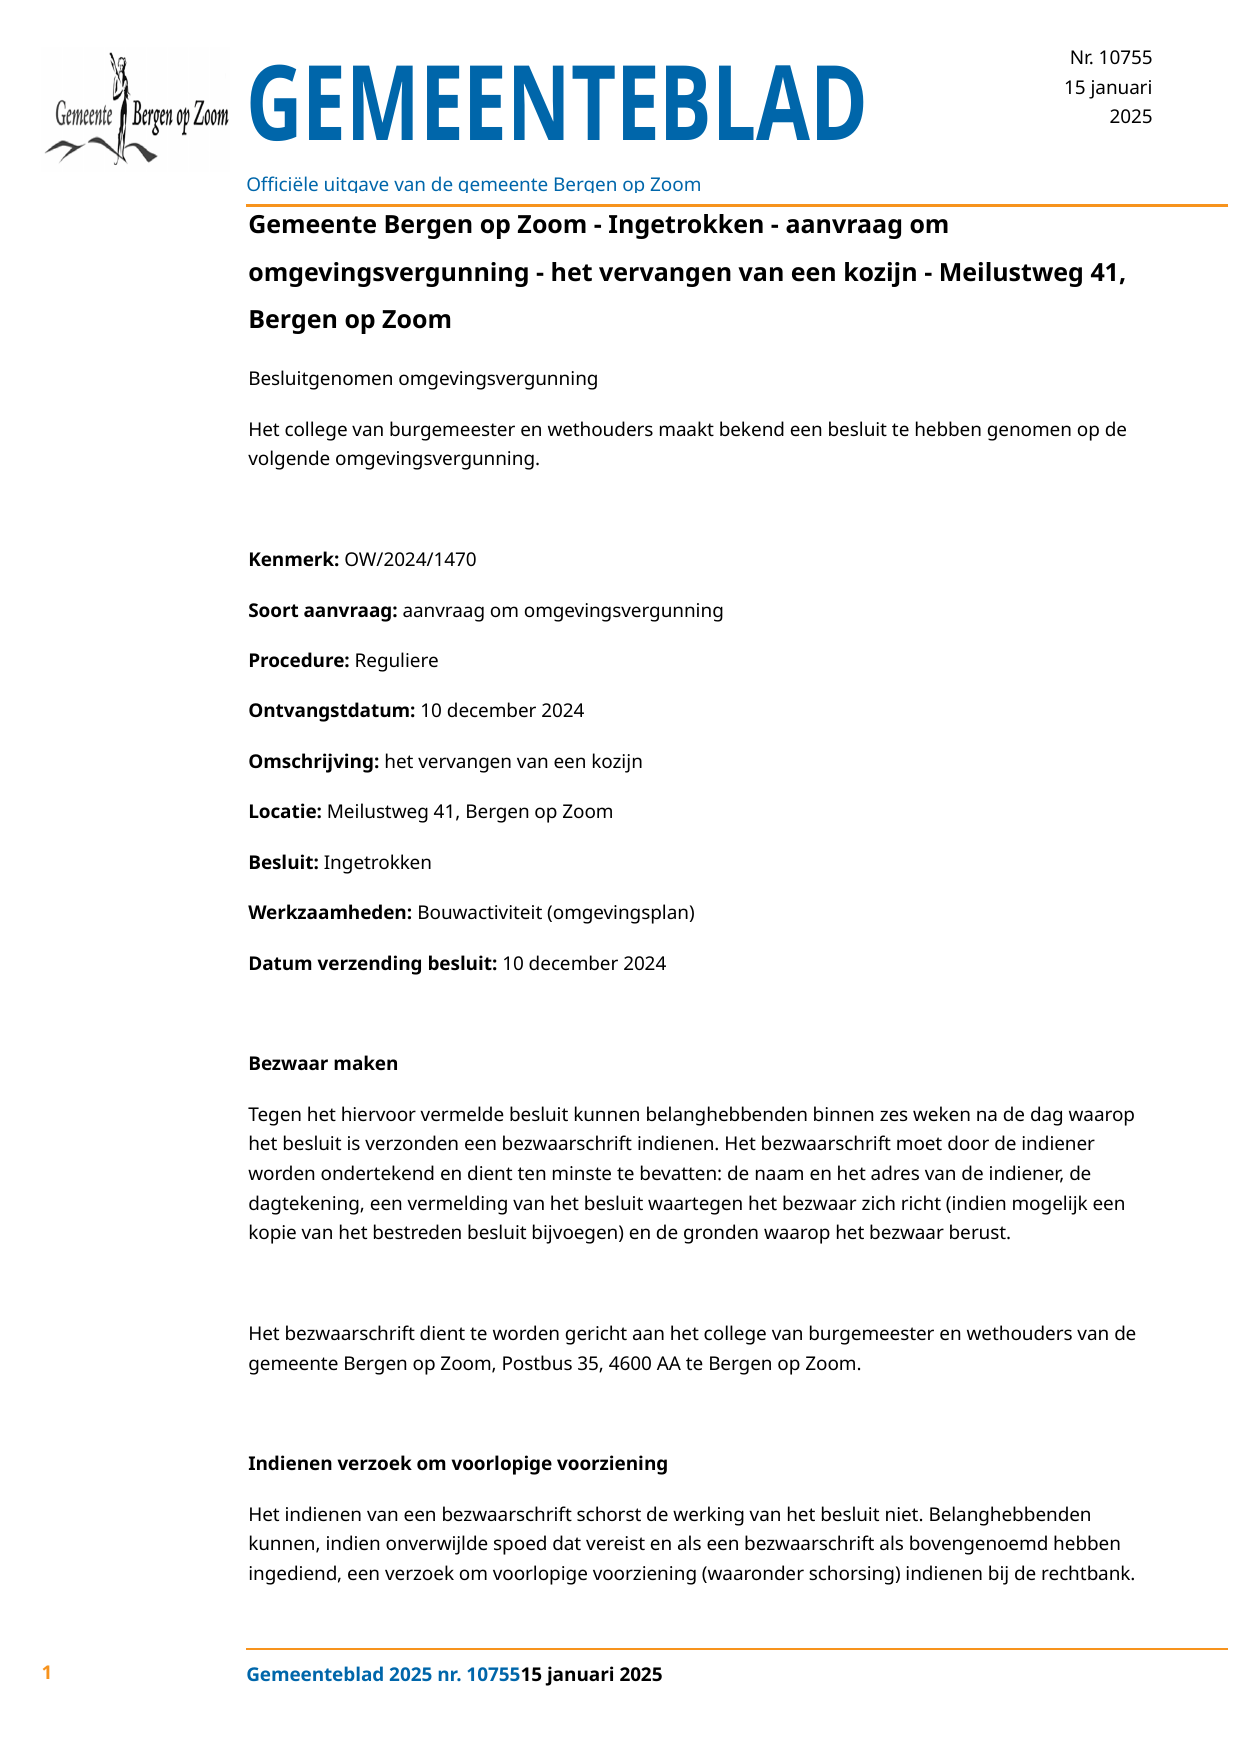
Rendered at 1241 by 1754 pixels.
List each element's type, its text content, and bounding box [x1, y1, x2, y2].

text Bezwaar maken [248, 1051, 1152, 1076]
text Gemeente Bergen op Zoom - Ingetrokken - aanvraag om omgevingsvergunning - het vervangen van een kozijn - Meilustweg 41, Bergen op Zoom [248, 207, 1152, 336]
text Locatie: Meilustweg 41, Bergen op Zoom [248, 798, 1152, 824]
text Procedure: Reguliere [248, 647, 1152, 673]
text Soort aanvraag: aanvraag om omgevingsvergunning [248, 597, 1152, 622]
text Omschrijving: het vervangen van een kozijn [248, 748, 1152, 774]
text Datum verzending besluit: 10 december 2024 [248, 950, 1152, 975]
text Het bezwaarschrift dient te worden gericht aan het college van burgemeester en wethouders van de gemeente Bergen op Zoom, Postbus 35, 4600 AA te Bergen op Zoom. [248, 1320, 1152, 1375]
text Het indienen van een bezwaarschrift schorst de werking van het besluit niet. Belanghebbenden kunnen, indien onverwijlde spoed dat vereist en als een bezwaarschrift als bovengenoemd hebben ingediend, een verzoek om voorlopige voorziening (waaronder schorsing) indienen bij de rechtbank. [248, 1501, 1152, 1586]
text Het college van burgemeester en wethouders maakt bekend een besluit te hebben genomen op de volgende omgevingsvergunning. [248, 416, 1152, 471]
text Indienen verzoek om voorlopige voorziening [248, 1451, 1152, 1476]
text Ontvangstdatum: 10 december 2024 [248, 698, 1152, 723]
text Besluitgenomen omgevingsvergunning [248, 366, 1152, 391]
text Kenmerk: OW/2024/1470 [248, 546, 1152, 572]
text Besluit: Ingetrokken [248, 849, 1152, 874]
text Tegen het hiervoor vermelde besluit kunnen belanghebbenden binnen zes weken na de dag waarop het besluit is verzonden een bezwaarschrift indienen. Het bezwaarschrift moet door de indiener worden ondertekend en dient ten minste te bevatten: de naam en het adres van de indiener, de dagtekening, een vermelding van het besluit waartegen het bezwaar zich richt (indien mogelijk een kopie van het bestreden besluit bijvoegen) en de gronden waarop het bezwaar berust. [248, 1101, 1152, 1245]
picture [41, 47, 231, 172]
text Werkzaamheden: Bouwactiviteit (omgevingsplan) [248, 899, 1152, 925]
